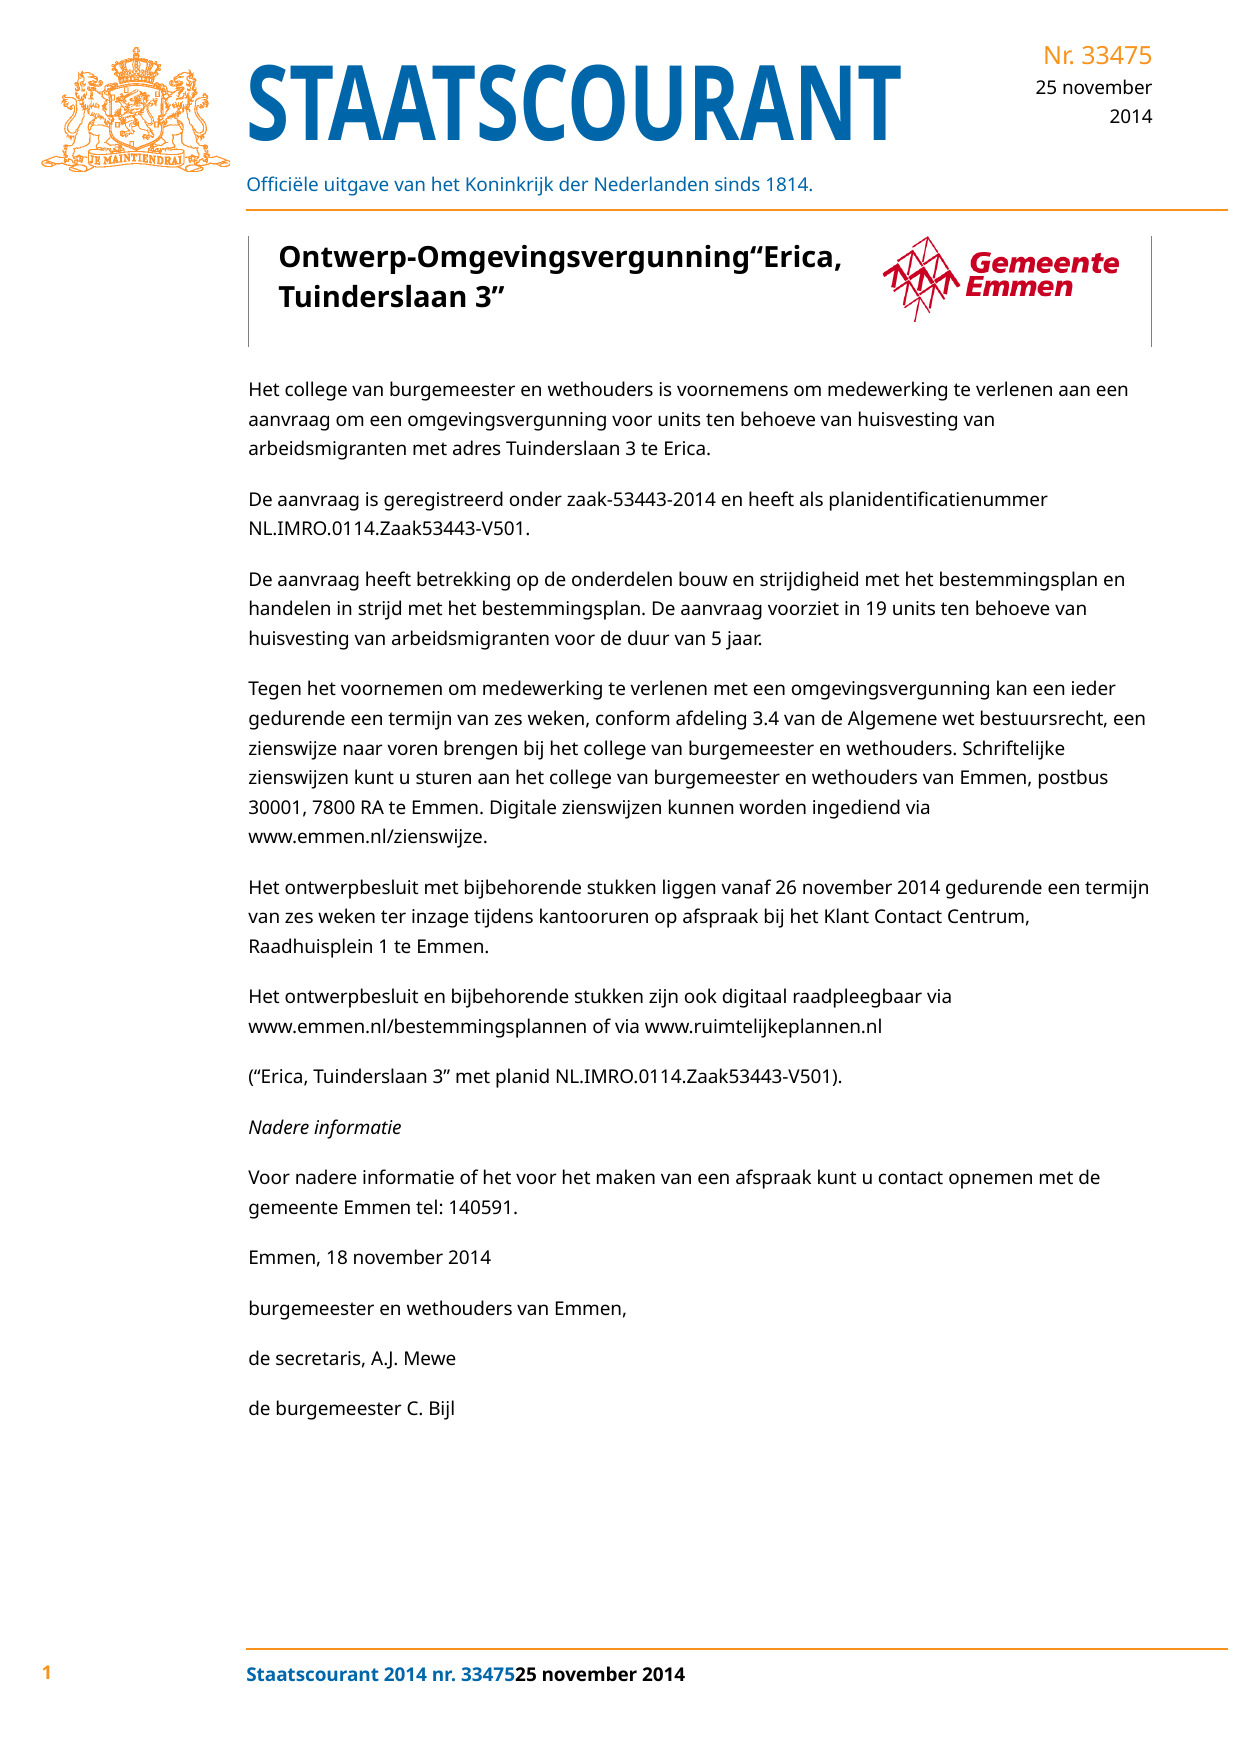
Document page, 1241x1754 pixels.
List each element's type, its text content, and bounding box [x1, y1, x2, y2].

text Het ontwerpbesluit en bijbehorende stukken zijn ook digitaal raadpleegbaar via www.emmen.nl/bestemmingsplannen of via www.ruimtelijkeplannen.nl [248, 983, 1152, 1039]
text Het college van burgemeester en wethouders is voornemens om medewerking te verlenen aan een aanvraag om een omgevingsvergunning voor units ten behoeve van huisvesting van arbeidsmigranten met adres Tuinderslaan 3 te Erica. [248, 376, 1152, 461]
text de burgemeester C. Bijl [248, 1396, 1152, 1421]
text (“Erica, Tuinderslaan 3” met planid NL.IMRO.0114.Zaak53443-V501). [248, 1063, 1152, 1089]
text De aanvraag heeft betrekking op de onderdelen bouw en strijdigheid met het bestemmingsplan en handelen in strijd met het bestemmingsplan. De aanvraag voorziet in 19 units ten behoeve van huisvesting van arbeidsmigranten voor de duur van 5 jaar. [248, 566, 1152, 651]
text Het ontwerpbesluit met bijbehorende stukken liggen vanaf 26 november 2014 gedurende een termijn van zes weken ter inzage tijdens kantooruren op afspraak bij het Klant Contact Centrum, Raadhuisplein 1 te Emmen. [248, 874, 1152, 959]
text de secretaris, A.J. Mewe [248, 1345, 1152, 1371]
picture [882, 236, 1119, 322]
text Tegen het voornemen om medewerking te verlenen met een omgevingsvergunning kan een ieder gedurende een termijn van zes weken, conform afdeling 3.4 van de Algemene wet bestuursrecht, een zienswijze naar voren brengen bij het college van burgemeester en wethouders. Schriftelijke zienswijzen kunt u sturen aan het college van burgemeester en wethouders van Emmen, postbus 30001, 7800 RA te Emmen. Digitale zienswijzen kunnen worden ingediend via www.emmen.nl/zienswijze. [248, 676, 1152, 849]
text Emmen, 18 november 2014 [248, 1244, 1152, 1270]
text Voor nadere informatie of het voor het maken van een afspraak kunt u contact opnemen met de gemeente Emmen tel: 140591. [248, 1164, 1152, 1220]
picture [41, 47, 231, 172]
table_header Ontwerp-Omgevingsvergunning“Erica, Tuinderslaan 3” [249, 236, 850, 347]
text burgemeester en wethouders van Emmen, [248, 1295, 1152, 1321]
table_header [850, 236, 1151, 347]
text Nadere informatie [248, 1114, 1152, 1140]
text De aanvraag is geregistreerd onder zaak-53443-2014 en heeft als planidentificatienummer NL.IMRO.0114.Zaak53443-V501. [248, 486, 1152, 541]
